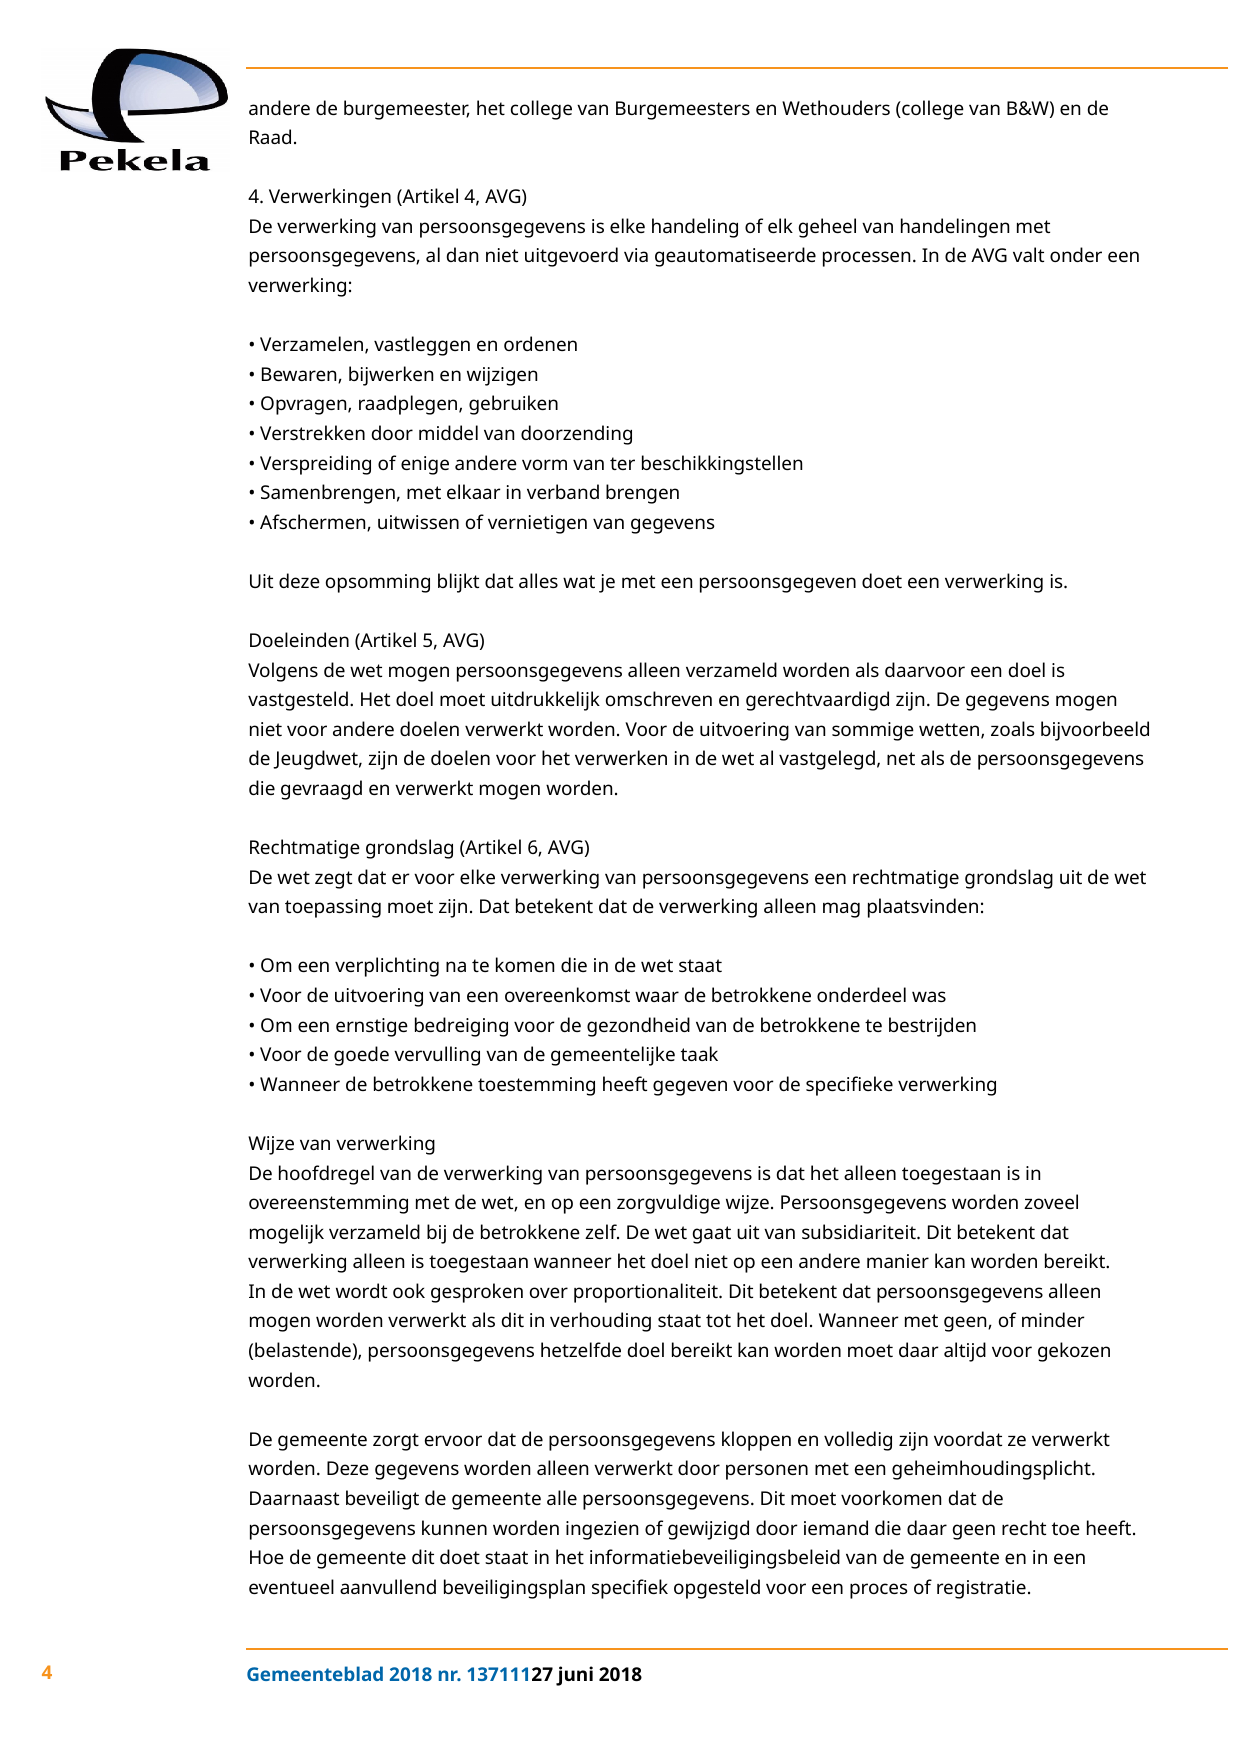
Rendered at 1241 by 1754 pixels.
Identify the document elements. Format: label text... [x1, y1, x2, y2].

text andere de burgemeester, het college van Burgemeesters en Wethouders (college van B&W) en de Raad. [248, 95, 1152, 150]
text • Verstrekken door middel van doorzending [248, 420, 1152, 446]
text • Om een ernstige bedreiging voor de gezondheid van de betrokkene te bestrijden [248, 1012, 1152, 1038]
text • Afschermen, uitwissen of vernietigen van gegevens [248, 509, 1152, 535]
text • Verzamelen, vastleggen en ordenen [248, 331, 1152, 357]
text De hoofdregel van de verwerking van persoonsgegevens is dat het alleen toegestaan is in overeenstemming met de wet, en op een zorgvuldige wijze. Persoonsgegevens worden zoveel mogelijk verzameld bij de betrokkene zelf. De wet gaat uit van subsidiariteit. Dit betekent dat verwerking alleen is toegestaan wanneer het doel niet op een andere manier kan worden bereikt. [248, 1160, 1152, 1274]
text Uit deze opsomming blijkt dat alles wat je met een persoonsgegeven doet een verwerking is. [248, 568, 1152, 594]
text De verwerking van persoonsgegevens is elke handeling of elk geheel van handelingen met persoonsgegevens, al dan niet uitgevoerd via geautomatiseerde processen. In de AVG valt onder een verwerking: [248, 213, 1152, 298]
text Volgens de wet mogen persoonsgegevens alleen verzameld worden als daarvoor een doel is vastgesteld. Het doel moet uitdrukkelijk omschreven en gerechtvaardigd zijn. De gegevens mogen niet voor andere doelen verwerkt worden. Voor de uitvoering van sommige wetten, zoals bijvoorbeeld de Jeugdwet, zijn de doelen voor het verwerken in de wet al vastgelegd, net als de persoonsgegevens die gevraagd en verwerkt mogen worden. [248, 657, 1152, 801]
text • Verspreiding of enige andere vorm van ter beschikkingstellen [248, 450, 1152, 476]
text 4. Verwerkingen (Artikel 4, AVG) [248, 183, 1152, 209]
text Wijze van verwerking [248, 1130, 1152, 1156]
text • Om een verplichting na te komen die in de wet staat [248, 953, 1152, 978]
text • Wanneer de betrokkene toestemming heeft gegeven voor de specifieke verwerking [248, 1071, 1152, 1097]
text • Voor de uitvoering van een overeenkomst waar de betrokkene onderdeel was [248, 982, 1152, 1008]
text De gemeente zorgt ervoor dat de persoonsgegevens kloppen en volledig zijn voordat ze verwerkt worden. Deze gegevens worden alleen verwerkt door personen met een geheimhoudingsplicht. Daarnaast beveiligt de gemeente alle persoonsgegevens. Dit moet voorkomen dat de persoonsgegevens kunnen worden ingezien of gewijzigd door iemand die daar geen recht toe heeft. Hoe de gemeente dit doet staat in het informatiebeveiligingsbeleid van de gemeente en in een eventueel aanvullend beveiligingsplan specifiek opgesteld voor een proces of registratie. [248, 1426, 1152, 1600]
text In de wet wordt ook gesproken over proportionaliteit. Dit betekent dat persoonsgegevens alleen mogen worden verwerkt als dit in verhouding staat tot het doel. Wanneer met geen, of minder (belastende), persoonsgegevens hetzelfde doel bereikt kan worden moet daar altijd voor gekozen worden. [248, 1278, 1152, 1393]
text • Samenbrengen, met elkaar in verband brengen [248, 479, 1152, 505]
text • Voor de goede vervulling van de gemeentelijke taak [248, 1041, 1152, 1067]
text • Opvragen, raadplegen, gebruiken [248, 391, 1152, 416]
text De wet zegt dat er voor elke verwerking van persoonsgegevens een rechtmatige grondslag uit de wet van toepassing moet zijn. Dat betekent dat de verwerking alleen mag plaatsvinden: [248, 864, 1152, 919]
text Doeleinden (Artikel 5, AVG) [248, 627, 1152, 653]
picture [41, 47, 231, 172]
text Rechtmatige grondslag (Artikel 6, AVG) [248, 834, 1152, 860]
text • Bewaren, bijwerken en wijzigen [248, 361, 1152, 387]
